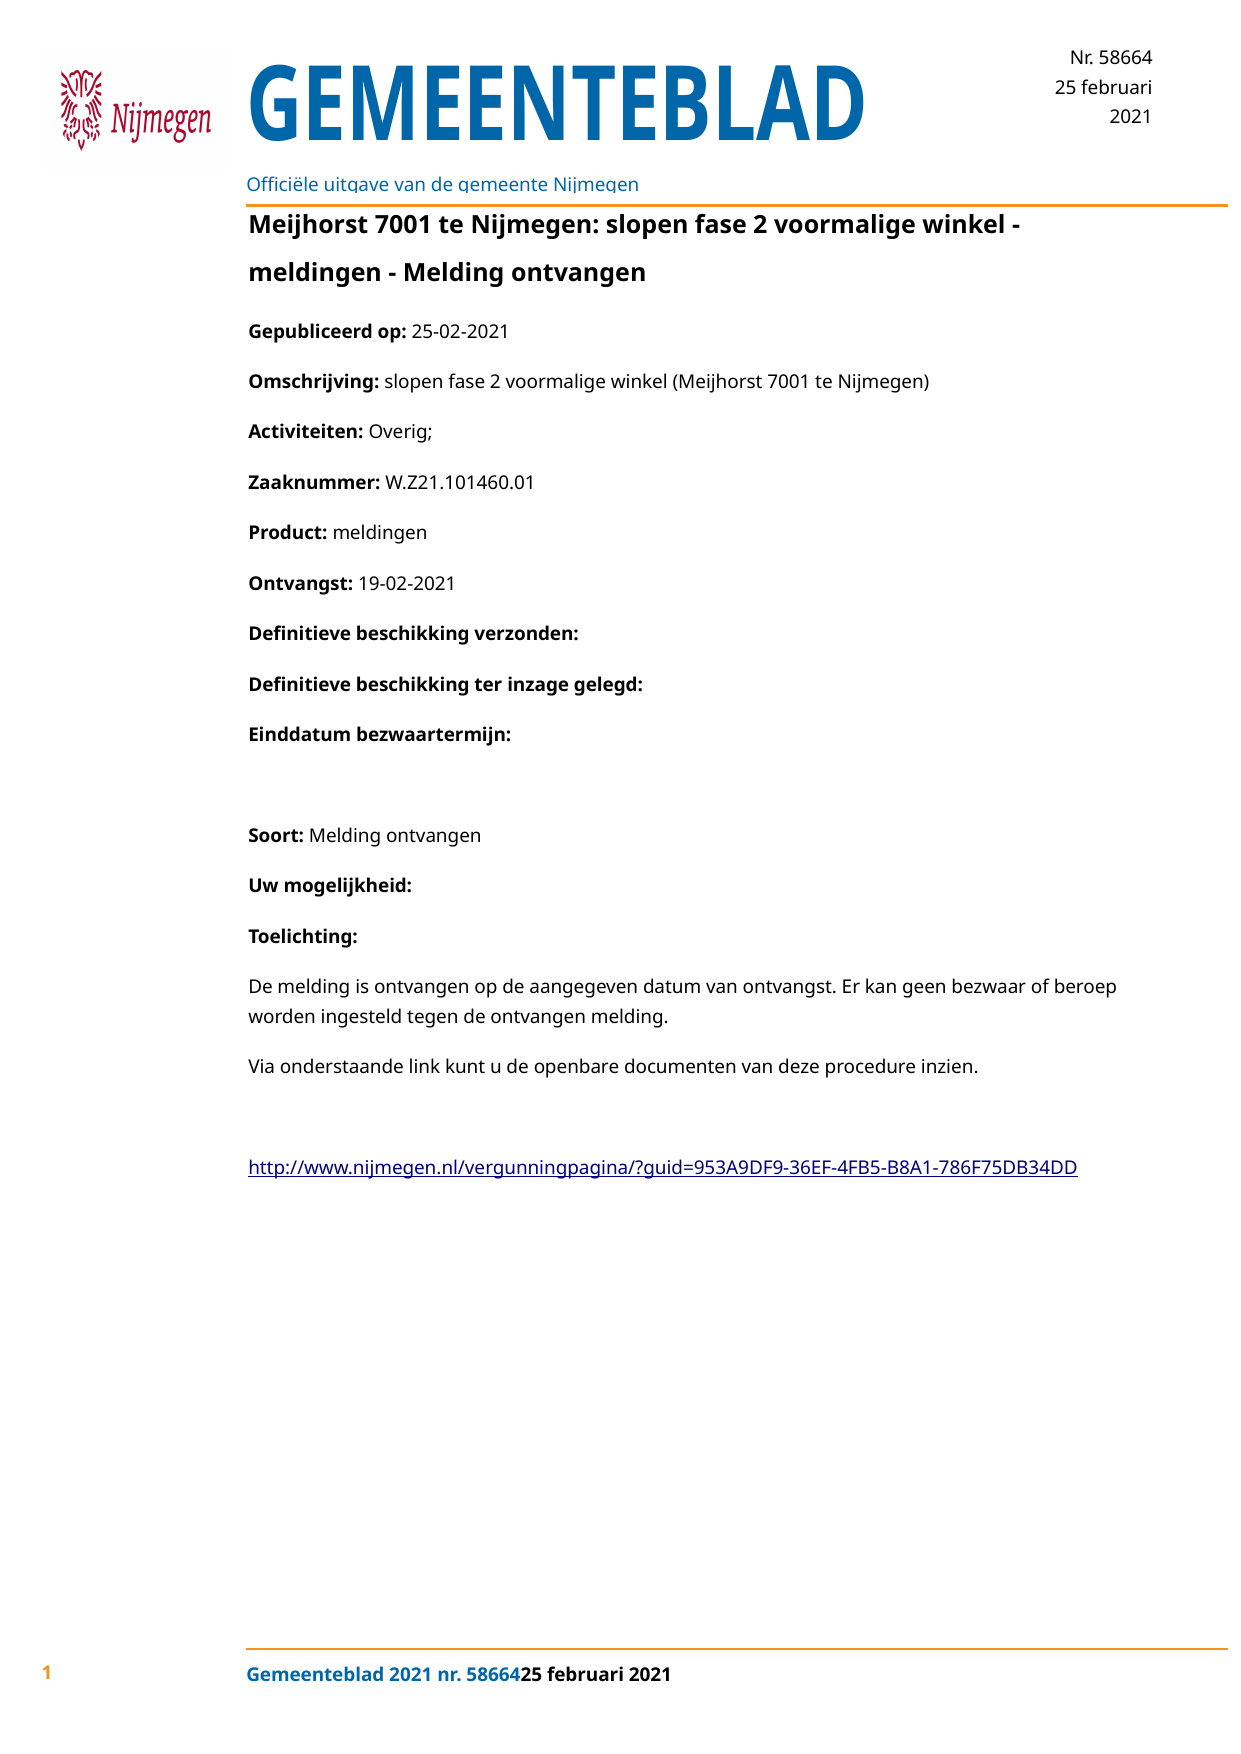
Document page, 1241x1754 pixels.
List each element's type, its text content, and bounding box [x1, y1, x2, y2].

text http://www.nijmegen.nl/vergunningpagina/?guid=953A9DF9-36EF-4FB5-B8A1-786F75DB34DD [248, 1154, 1152, 1180]
text Toelichting: [248, 923, 1152, 949]
text Definitieve beschikking verzonden: [248, 620, 1152, 646]
text Activiteiten: Overig; [248, 419, 1152, 444]
text Einddatum bezwaartermijn: [248, 721, 1152, 747]
text De melding is ontvangen op de aangegeven datum van ontvangst. Er kan geen bezwaar of beroep worden ingesteld tegen de ontvangen melding. [248, 973, 1152, 1029]
text Soort: Melding ontvangen [248, 822, 1152, 848]
text Uw mogelijkheid: [248, 872, 1152, 898]
text Gepubliceerd op: 25-02-2021 [248, 318, 1152, 344]
picture [41, 47, 231, 172]
text Omschrijving: slopen fase 2 voormalige winkel (Meijhorst 7001 te Nijmegen) [248, 368, 1152, 394]
text Product: meldingen [248, 519, 1152, 545]
text Ontvangst: 19-02-2021 [248, 570, 1152, 596]
text Definitieve beschikking ter inzage gelegd: [248, 671, 1152, 697]
text Zaaknummer: W.Z21.101460.01 [248, 469, 1152, 495]
text Meijhorst 7001 te Nijmegen: slopen fase 2 voormalige winkel - meldingen - Melding ontvangen [248, 207, 1152, 288]
text Via onderstaande link kunt u de openbare documenten van deze procedure inzien. [248, 1053, 1152, 1079]
